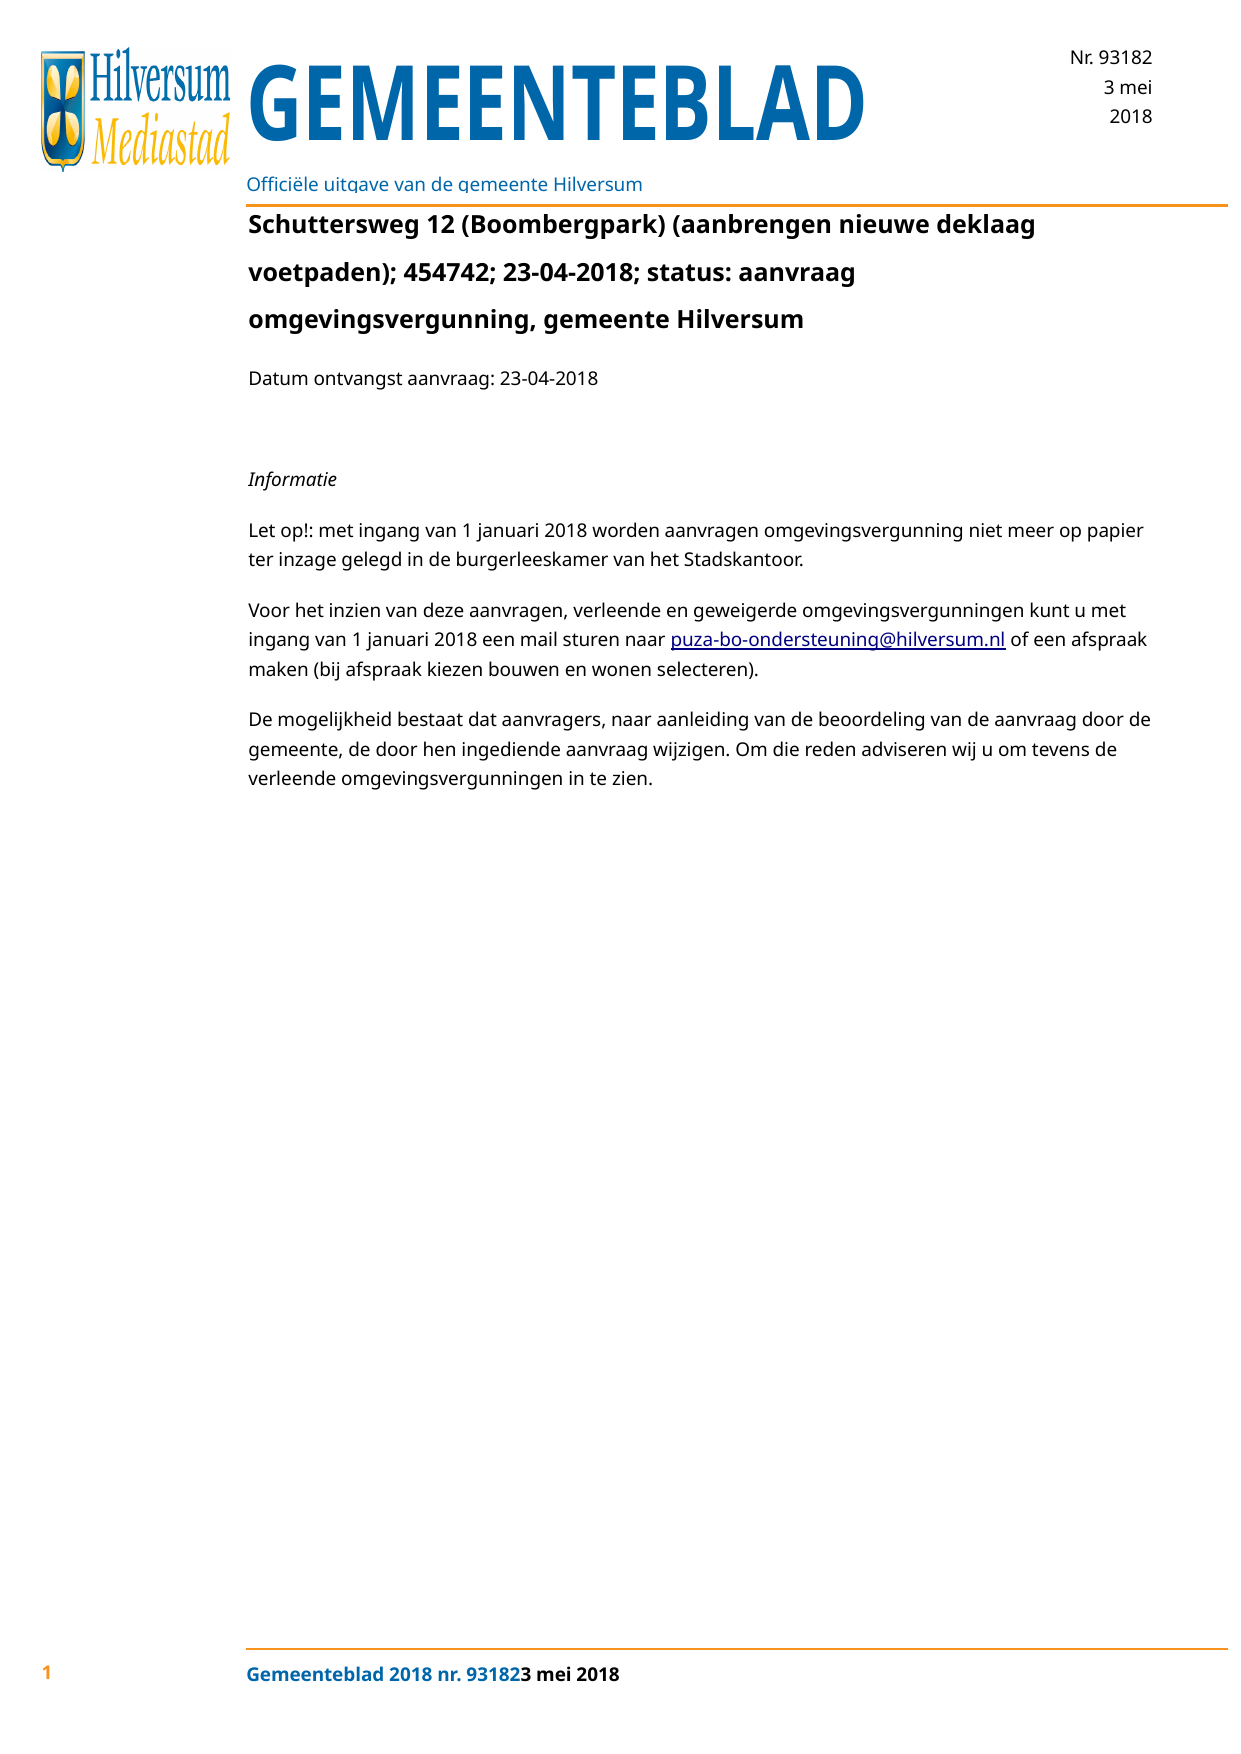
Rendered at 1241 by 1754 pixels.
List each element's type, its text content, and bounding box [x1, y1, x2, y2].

text Let op!: met ingang van 1 januari 2018 worden aanvragen omgevingsvergunning niet meer op papier ter inzage gelegd in de burgerleeskamer van het Stadskantoor. [248, 517, 1152, 572]
text Schuttersweg 12 (Boombergpark) (aanbrengen nieuwe deklaag voetpaden); 454742; 23-04-2018; status: aanvraag omgevingsvergunning, gemeente Hilversum [248, 207, 1152, 336]
text De mogelijkheid bestaat dat aanvragers, naar aanleiding van de beoordeling van de aanvraag door de gemeente, de door hen ingediende aanvraag wijzigen. Om die reden adviseren wij u om tevens de verleende omgevingsvergunningen in te zien. [248, 706, 1152, 791]
picture [41, 47, 231, 172]
text Datum ontvangst aanvraag: 23-04-2018 [248, 366, 1152, 391]
text Voor het inzien van deze aanvragen, verleende en geweigerde omgevingsvergunningen kunt u met ingang van 1 januari 2018 een mail sturen naar puza-bo-ondersteuning@hilversum.nl of een afspraak maken (bij afspraak kiezen bouwen en wonen selecteren). [248, 597, 1152, 682]
text Informatie [248, 466, 1152, 492]
